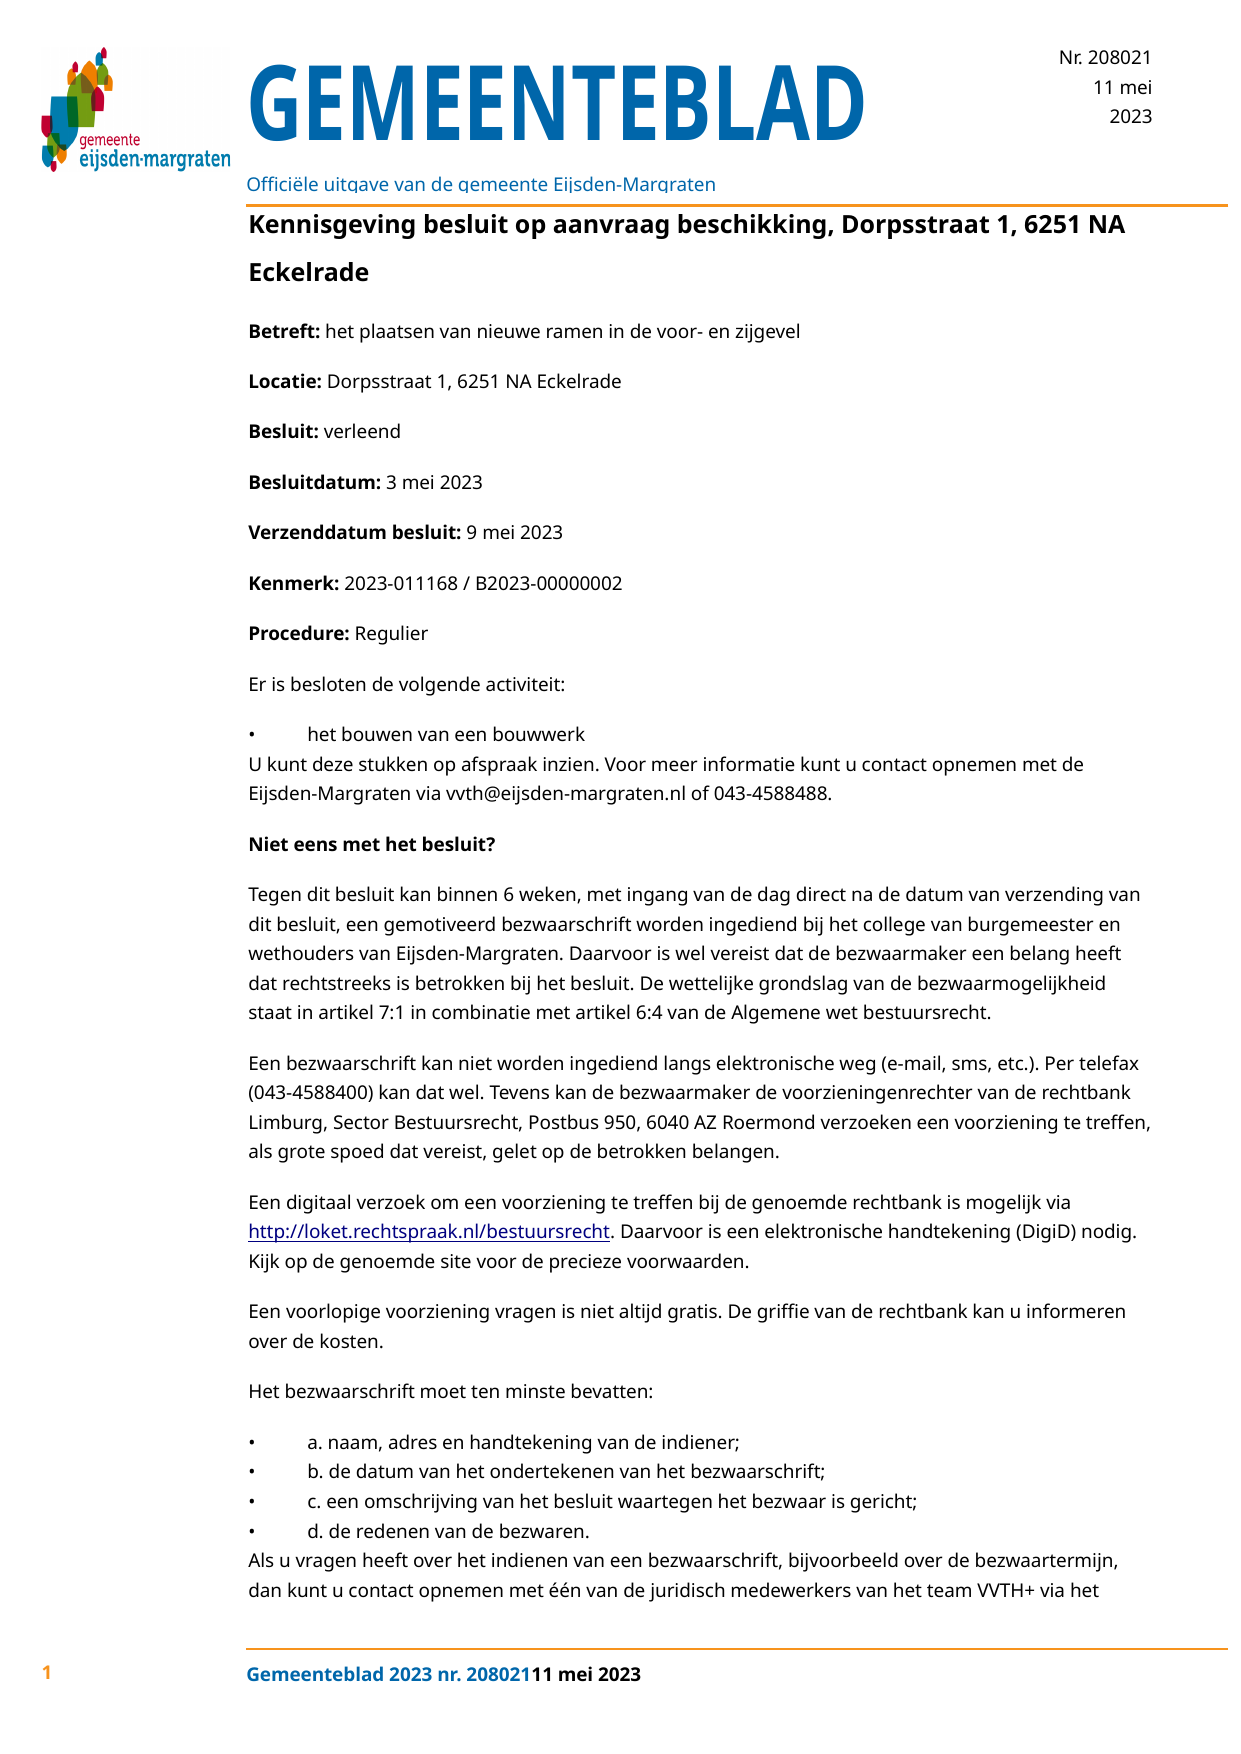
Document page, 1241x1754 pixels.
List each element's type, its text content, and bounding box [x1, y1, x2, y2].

text Tegen dit besluit kan binnen 6 weken, met ingang van de dag direct na de datum van verzending van dit besluit, een gemotiveerd bezwaarschrift worden ingediend bij het college van burgemeester en wethouders van Eijsden-Margraten. Daarvoor is wel vereist dat de bezwaarmaker een belang heeft dat rechtstreeks is betrokken bij het besluit. De wettelijke grondslag van de bezwaarmogelijkheid staat in artikel 7:1 in combinatie met artikel 6:4 van de Algemene wet bestuursrecht. [248, 881, 1152, 1025]
text Er is besloten de volgende activiteit: [248, 671, 1152, 697]
text Als u vragen heeft over het indienen van een bezwaarschrift, bijvoorbeeld over de bezwaartermijn, dan kunt u contact opnemen met één van de juridisch medewerkers van het team VVTH+ via het [248, 1547, 1152, 1603]
text Betreft: het plaatsen van nieuwe ramen in de voor- en zijgevel [248, 318, 1152, 344]
list het bouwen van een bouwwerk [248, 721, 1152, 747]
text Kenmerk: 2023-011168 / B2023-00000002 [248, 570, 1152, 596]
text Verzenddatum besluit: 9 mei 2023 [248, 519, 1152, 545]
text Kennisgeving besluit op aanvraag beschikking, Dorpsstraat 1, 6251 NA Eckelrade [248, 207, 1152, 288]
text Besluit: verleend [248, 419, 1152, 444]
picture [41, 47, 231, 172]
text Locatie: Dorpsstraat 1, 6251 NA Eckelrade [248, 368, 1152, 394]
list b. de datum van het ondertekenen van het bezwaarschrift; [248, 1459, 1152, 1484]
text Procedure: Regulier [248, 620, 1152, 646]
text Een digitaal verzoek om een voorziening te treffen bij de genoemde rechtbank is mogelijk via http://loket.rechtspraak.nl/bestuursrecht. Daarvoor is een elektronische handtekening (DigiD) nodig. Kijk op de genoemde site voor de precieze voorwaarden. [248, 1189, 1152, 1274]
text Het bezwaarschrift moet ten minste bevatten: [248, 1379, 1152, 1404]
text Niet eens met het besluit? [248, 831, 1152, 857]
text Een voorlopige voorziening vragen is niet altijd gratis. De griffie van de rechtbank kan u informeren over de kosten. [248, 1299, 1152, 1354]
text U kunt deze stukken op afspraak inzien. Voor meer informatie kunt u contact opnemen met de Eijsden-Margraten via vvth@eijsden-margraten.nl of 043-4588488. [248, 751, 1152, 806]
list d. de redenen van de bezwaren. [248, 1518, 1152, 1544]
text Een bezwaarschrift kan niet worden ingediend langs elektronische weg (e-mail, sms, etc.). Per telefax (043-4588400) kan dat wel. Tevens kan de bezwaarmaker de voorzieningenrechter van de rechtbank Limburg, Sector Bestuursrecht, Postbus 950, 6040 AZ Roermond verzoeken een voorziening te treffen, als grote spoed dat vereist, gelet op de betrokken belangen. [248, 1050, 1152, 1164]
list a. naam, adres en handtekening van de indiener; [248, 1429, 1152, 1455]
text Besluitdatum: 3 mei 2023 [248, 469, 1152, 495]
list c. een omschrijving van het besluit waartegen het bezwaar is gericht; [248, 1488, 1152, 1514]
